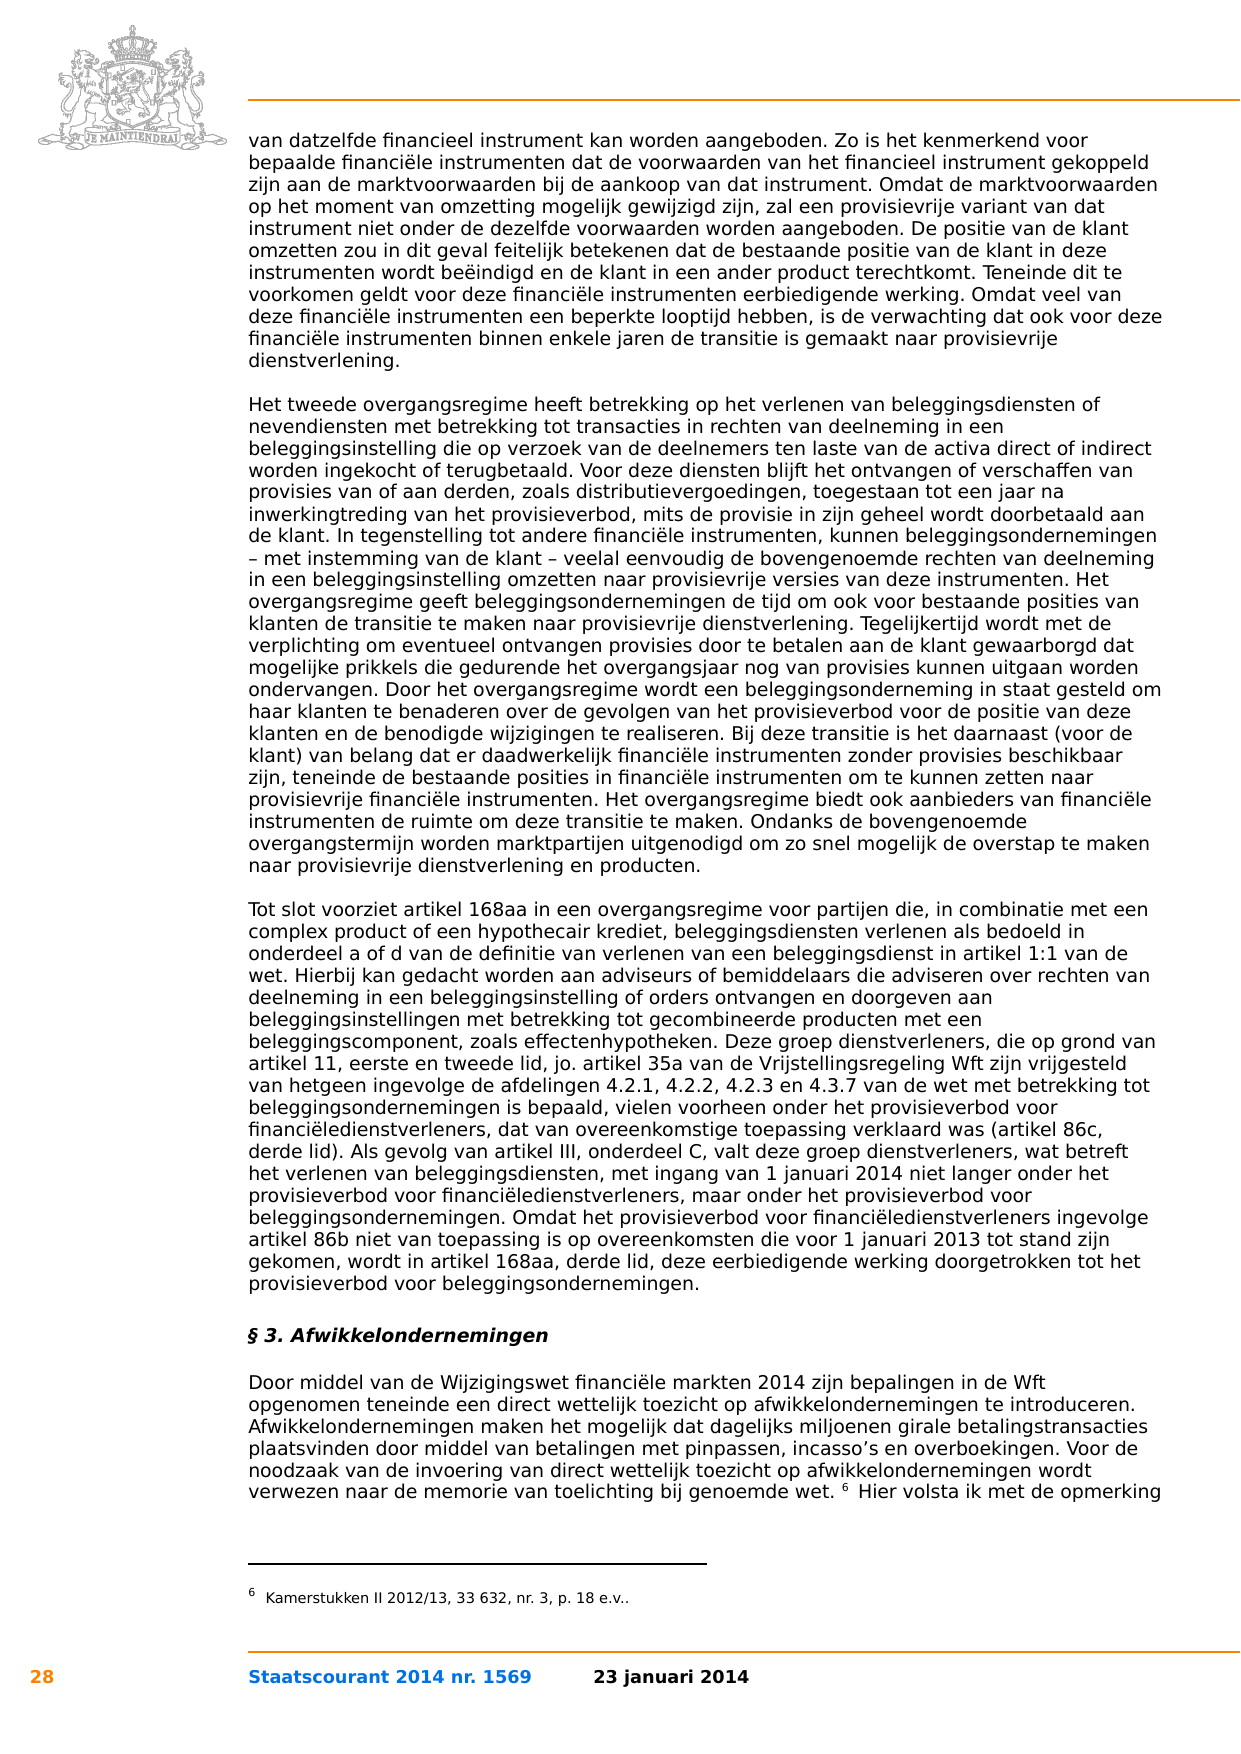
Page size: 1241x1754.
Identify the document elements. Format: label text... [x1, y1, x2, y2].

text Tot slot voorziet artikel 168aa in een overgangsregime voor partijen die, in combinatie met een complex product of een hypothecair krediet, beleggingsdiensten verlenen als bedoeld in onderdeel a of d van de definitie van verlenen van een beleggingsdienst in artikel 1:1 van de wet. Hierbij kan gedacht worden aan adviseurs of bemiddelaars die adviseren over rechten van deelneming in een beleggingsinstelling of orders ontvangen en doorgeven aan beleggingsinstellingen met betrekking tot gecombineerde producten met een beleggingscomponent, zoals effectenhypotheken. Deze groep dienstverleners, die op grond van artikel 11, eerste en tweede lid, jo. artikel 35a van de Vrijstellingsregeling Wft zijn vrijgesteld van hetgeen ingevolge de afdelingen 4.2.1, 4.2.2, 4.2.3 en 4.3.7 van de wet met betrekking tot beleggingsondernemingen is bepaald, vielen voorheen onder het provisieverbod voor financiëledienstverleners, dat van overeenkomstige toepassing verklaard was (artikel 86c, derde lid). Als gevolg van artikel III, onderdeel C, valt deze groep dienstverleners, wat betreft het verlenen van beleggingsdiensten, met ingang van 1 januari 2014 niet langer onder het provisieverbod voor financiëledienstverleners, maar onder het provisieverbod voor beleggingsondernemingen. Omdat het provisieverbod voor financiëledienstverleners ingevolge artikel 86b niet van toepassing is op overeenkomsten die voor 1 januari 2013 tot stand zijn gekomen, wordt in artikel 168aa, derde lid, deze eerbiedigende werking doorgetrokken tot het provisieverbod voor beleggingsondernemingen. [248, 899, 1163, 1294]
text Kamerstukken II 2012/13, 33 632, nr. 3, p. 18 e.v.. [248, 1586, 1163, 1608]
text van datzelfde financieel instrument kan worden aangeboden. Zo is het kenmerkend voor bepaalde financiële instrumenten dat de voorwaarden van het financieel instrument gekoppeld zijn aan de marktvoorwaarden bij de aankoop van dat instrument. Omdat de marktvoorwaarden op het moment van omzetting mogelijk gewijzigd zijn, zal een provisievrije variant van dat instrument niet onder de dezelfde voorwaarden worden aangeboden. De positie van de klant omzetten zou in dit geval feitelijk betekenen dat de bestaande positie van de klant in deze instrumenten wordt beëindigd en de klant in een ander product terechtkomt. Teneinde dit te voorkomen geldt voor deze financiële instrumenten eerbiedigende werking. Omdat veel van deze financiële instrumenten een beperkte looptijd hebben, is de verwachting dat ook voor deze financiële instrumenten binnen enkele jaren de transitie is gemaakt naar provisievrije dienstverlening. [248, 130, 1163, 372]
text Het tweede overgangsregime heeft betrekking op het verlenen van beleggingsdiensten of nevendiensten met betrekking tot transacties in rechten van deelneming in een beleggingsinstelling die op verzoek van de deelnemers ten laste van de activa direct of indirect worden ingekocht of terugbetaald. Voor deze diensten blijft het ontvangen of verschaffen van provisies van of aan derden, zoals distributievergoedingen, toegestaan tot een jaar na inwerkingtreding van het provisieverbod, mits de provisie in zijn geheel wordt doorbetaald aan de klant. In tegenstelling tot andere financiële instrumenten, kunnen beleggingsondernemingen – met instemming van de klant – veelal eenvoudig de bovengenoemde rechten van deelneming in een beleggingsinstelling omzetten naar provisievrije versies van deze instrumenten. Het overgangsregime geeft beleggingsondernemingen de tijd om ook voor bestaande posities van klanten de transitie te maken naar provisievrije dienstverlening. Tegelijkertijd wordt met de verplichting om eventueel ontvangen provisies door te betalen aan de klant gewaarborgd dat mogelijke prikkels die gedurende het overgangsjaar nog van provisies kunnen uitgaan worden ondervangen. Door het overgangsregime wordt een beleggingsonderneming in staat gesteld om haar klanten te benaderen over de gevolgen van het provisieverbod voor de positie van deze klanten en de benodigde wijzigingen te realiseren. Bij deze transitie is het daarnaast (voor de klant) van belang dat er daadwerkelijk financiële instrumenten zonder provisies beschikbaar zijn, teneinde de bestaande posities in financiële instrumenten om te kunnen zetten naar provisievrije financiële instrumenten. Het overgangsregime biedt ook aanbieders van financiële instrumenten de ruimte om deze transitie te maken. Ondanks de bovengenoemde overgangstermijn worden marktpartijen uitgenodigd om zo snel mogelijk de overstap te maken naar provisievrije dienstverlening en producten. [248, 393, 1163, 877]
picture [38, 25, 227, 150]
subtitle § 3. Afwikkelondernemingen [248, 1324, 1163, 1347]
text Door middel van de Wijzigingswet financiële markten 2014 zijn bepalingen in de Wft opgenomen teneinde een direct wettelijk toezicht op afwikkelondernemingen te introduceren. Afwikkelondernemingen maken het mogelijk dat dagelijks miljoenen girale betalingstransacties plaatsvinden door middel van betalingen met pinpassen, incasso’s en overboekingen. Voor de noodzaak van de invoering van direct wettelijk toezicht op afwikkelondernemingen wordt verwezen naar de memorie van toelichting bij genoemde wet. Hier volsta ik met de opmerking [248, 1372, 1163, 1503]
